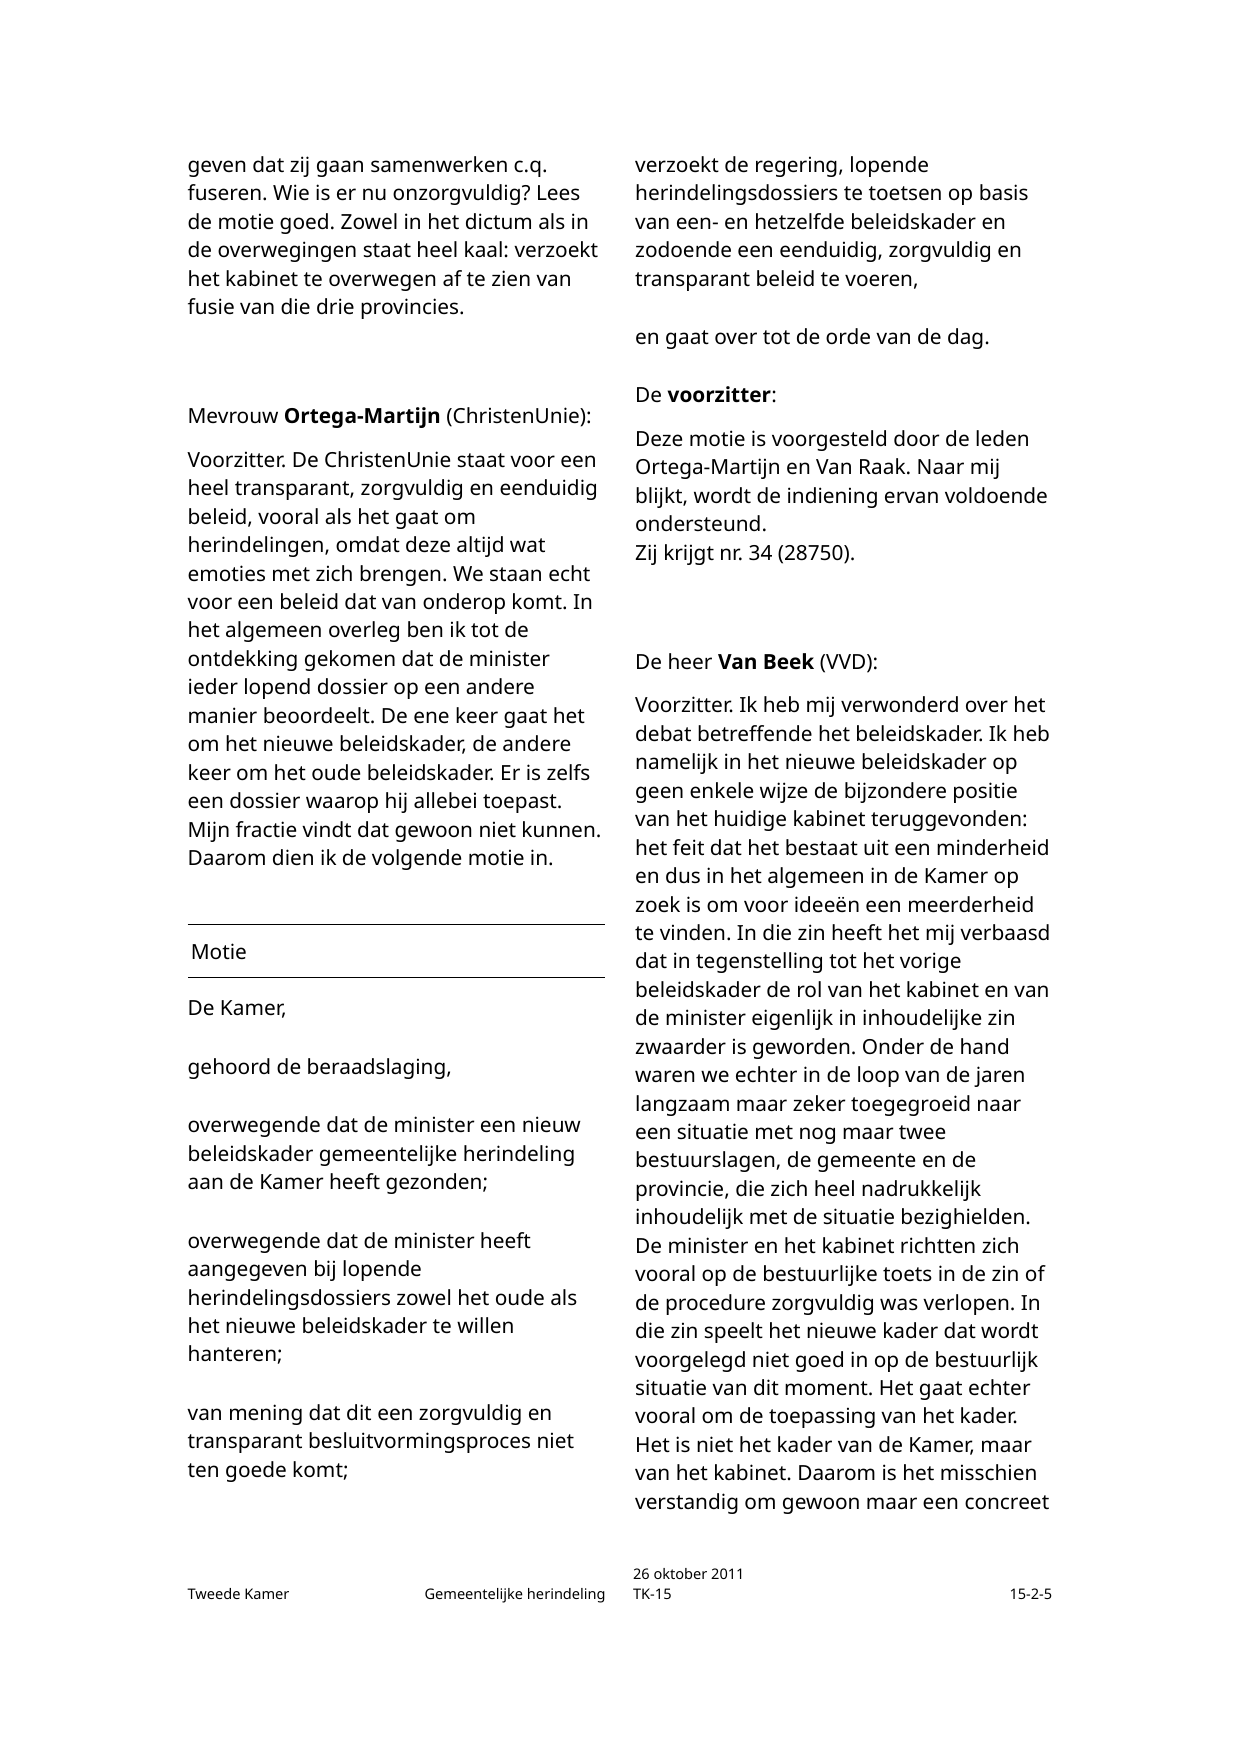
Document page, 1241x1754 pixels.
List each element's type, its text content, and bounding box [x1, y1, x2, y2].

text Zij krijgt nr. 34 (28750). [635, 538, 1053, 566]
text De heer Van Beek (VVD): [635, 647, 1053, 676]
text Deze motie is voorgesteld door de leden Ortega-Martijn en Van Raak. Naar mij blijkt, wordt de indiening ervan voldoende ondersteund. [635, 424, 1053, 538]
text Voorzitter. Ik heb mij verwonderd over het debat betreffende het beleidskader. Ik heb namelijk in het nieuwe beleidskader op geen enkele wijze de bijzondere positie van het huidige kabinet teruggevonden: het feit dat het bestaat uit een minderheid en dus in het algemeen in de Kamer op zoek is om voor ideeën een meerderheid te vinden. In die zin heeft het mij verbaasd dat in tegenstelling tot het vorige beleidskader de rol van het kabinet en van de minister eigenlijk in inhoudelijke zin zwaarder is geworden. Onder de hand waren we echter in de loop van de jaren langzaam maar zeker toegegroeid naar een situatie met nog maar twee bestuurslagen, de gemeente en de provincie, die zich heel nadrukkelijk inhoudelijk met de situatie bezighielden. De minister en het kabinet richtten zich vooral op de bestuurlijke toets in de zin of de procedure zorgvuldig was verlopen. In die zin speelt het nieuwe kader dat wordt voorgelegd niet goed in op de bestuurlijk situatie van dit moment. Het gaat echter vooral om de toepassing van het kader. Het is niet het kader van de Kamer, maar van het kabinet. Daarom is het misschien verstandig om gewoon maar een concreet [635, 691, 1053, 1515]
text De Kamer, [187, 993, 605, 1022]
text overwegende dat de minister heeft aangegeven bij lopende herindelingsdossiers zowel het oude als het nieuwe beleidskader te willen hanteren; [187, 1226, 605, 1368]
text van mening dat dit een zorgvuldig en transparant besluitvormingsproces niet ten goede komt; [187, 1398, 605, 1483]
subtitle Motie [187, 925, 605, 978]
text overwegende dat de minister een nieuw beleidskader gemeentelijke herindeling aan de Kamer heeft gezonden; [187, 1110, 605, 1196]
text  [635, 596, 1053, 625]
text Voorzitter. De ChristenUnie staat voor een heel transparant, zorgvuldig en eenduidig beleid, vooral als het gaat om herindelingen, omdat deze altijd wat emoties met zich brengen. We staan echt voor een beleid dat van onderop komt. In het algemeen overleg ben ik tot de ontdekking gekomen dat de minister ieder lopend dossier op een andere manier beoordeelt. De ene keer gaat het om het nieuwe beleidskader, de andere keer om het oude beleidskader. Er is zelfs een dossier waarop hij allebei toepast. Mijn fractie vindt dat gewoon niet kunnen. Daarom dien ik de volgende motie in. [187, 445, 605, 872]
text De voorzitter: [635, 381, 1053, 409]
text Mevrouw Ortega-Martijn (ChristenUnie): [187, 402, 605, 430]
text en gaat over tot de orde van de dag. [635, 322, 1053, 351]
text geven dat zij gaan samenwerken c.q. fuseren. Wie is er nu onzorgvuldig? Lees de motie goed. Zowel in het dictum als in de overwegingen staat heel kaal: verzoekt het kabinet te overwegen af te zien van fusie van die drie provincies. [187, 150, 605, 321]
text verzoekt de regering, lopende herindelingsdossiers te toetsen op basis van een- en hetzelfde beleidskader en zodoende een eenduidig, zorgvuldig en transparant beleid te voeren, [635, 150, 1053, 292]
text  [187, 351, 605, 379]
text gehoord de beraadslaging, [187, 1052, 605, 1080]
